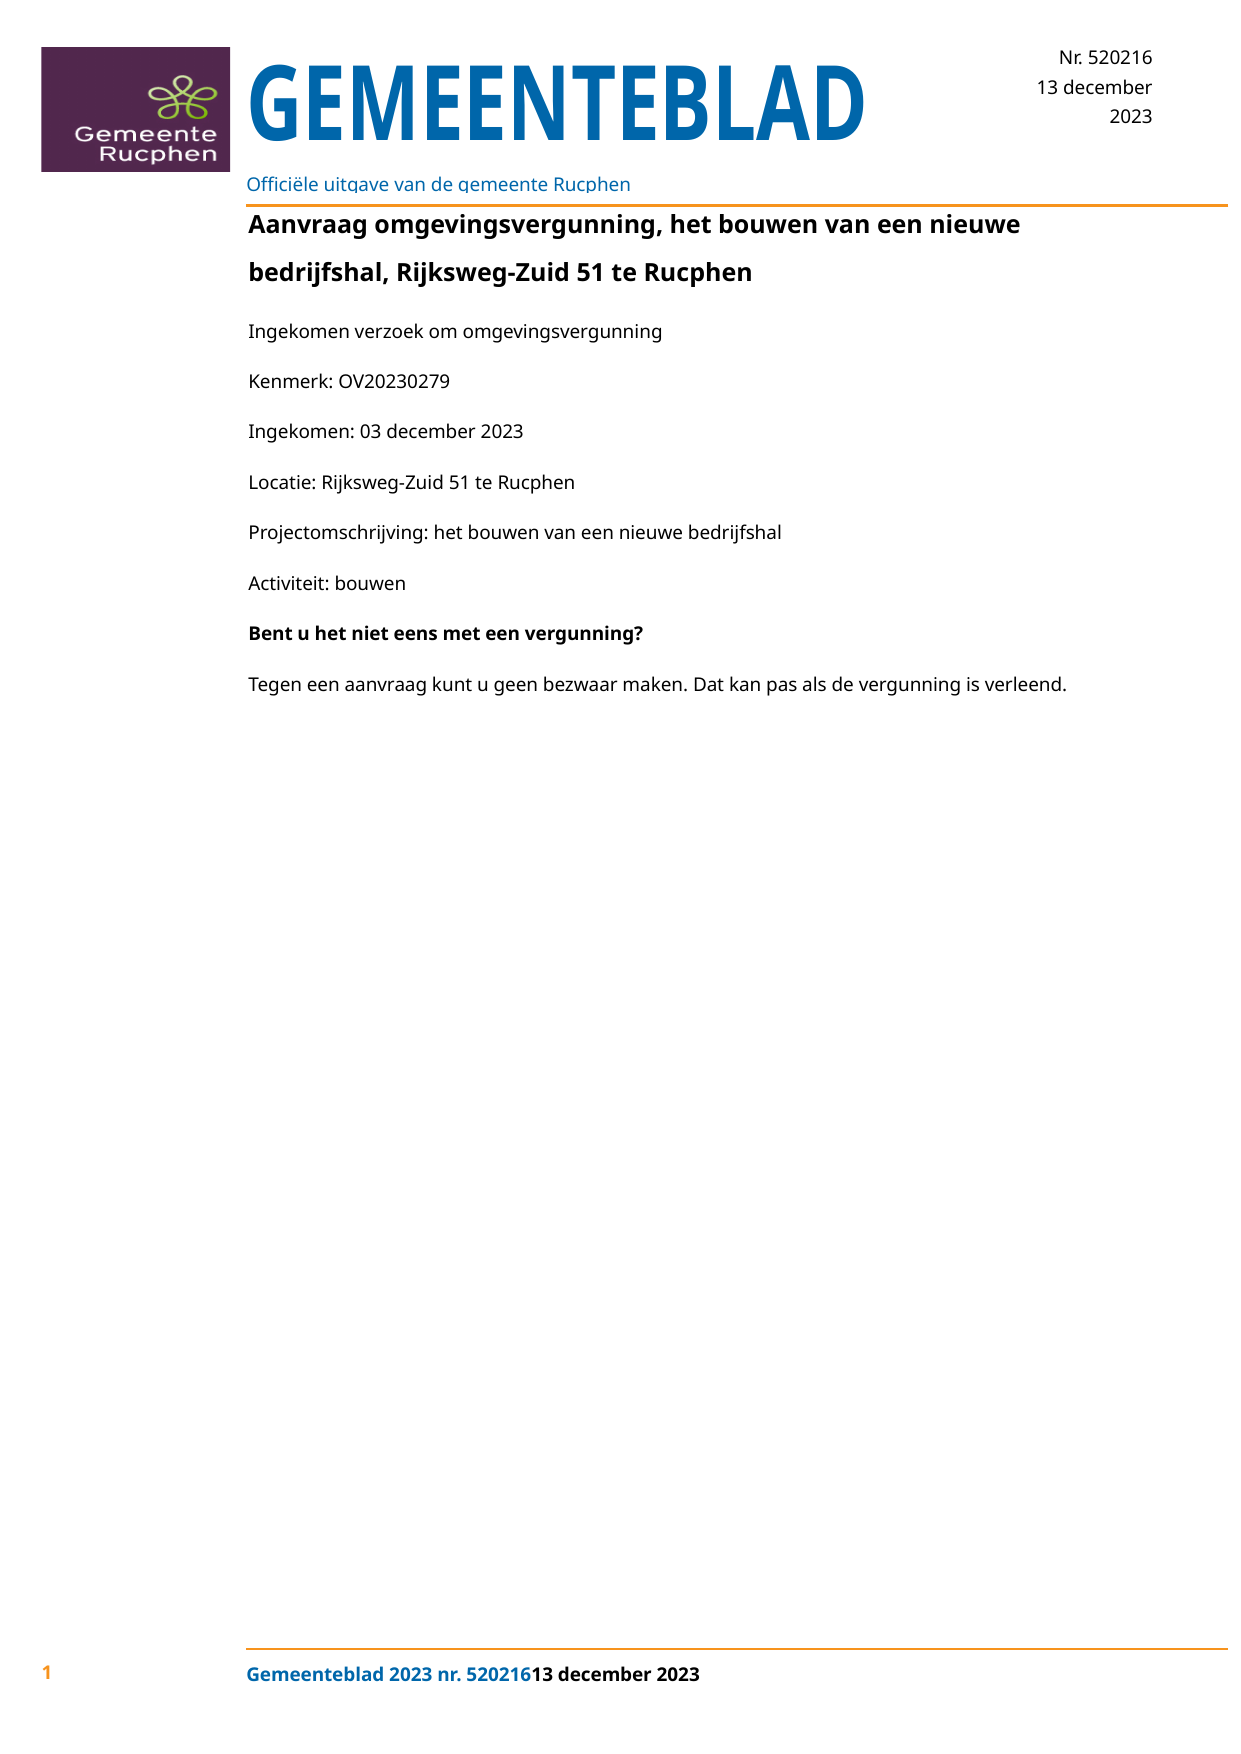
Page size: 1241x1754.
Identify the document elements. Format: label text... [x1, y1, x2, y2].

text Tegen een aanvraag kunt u geen bezwaar maken. Dat kan pas als de vergunning is verleend. [248, 671, 1152, 697]
picture [41, 47, 231, 172]
text Kenmerk: OV20230279 [248, 368, 1152, 394]
text Bent u het niet eens met een vergunning? [248, 620, 1152, 646]
text Locatie: Rijksweg-Zuid 51 te Rucphen [248, 469, 1152, 495]
text Projectomschrijving: het bouwen van een nieuwe bedrijfshal [248, 519, 1152, 545]
text Ingekomen: 03 december 2023 [248, 419, 1152, 444]
text Aanvraag omgevingsvergunning, het bouwen van een nieuwe bedrijfshal, Rijksweg-Zuid 51 te Rucphen [248, 207, 1152, 288]
text Ingekomen verzoek om omgevingsvergunning [248, 318, 1152, 344]
text Activiteit: bouwen [248, 570, 1152, 596]
